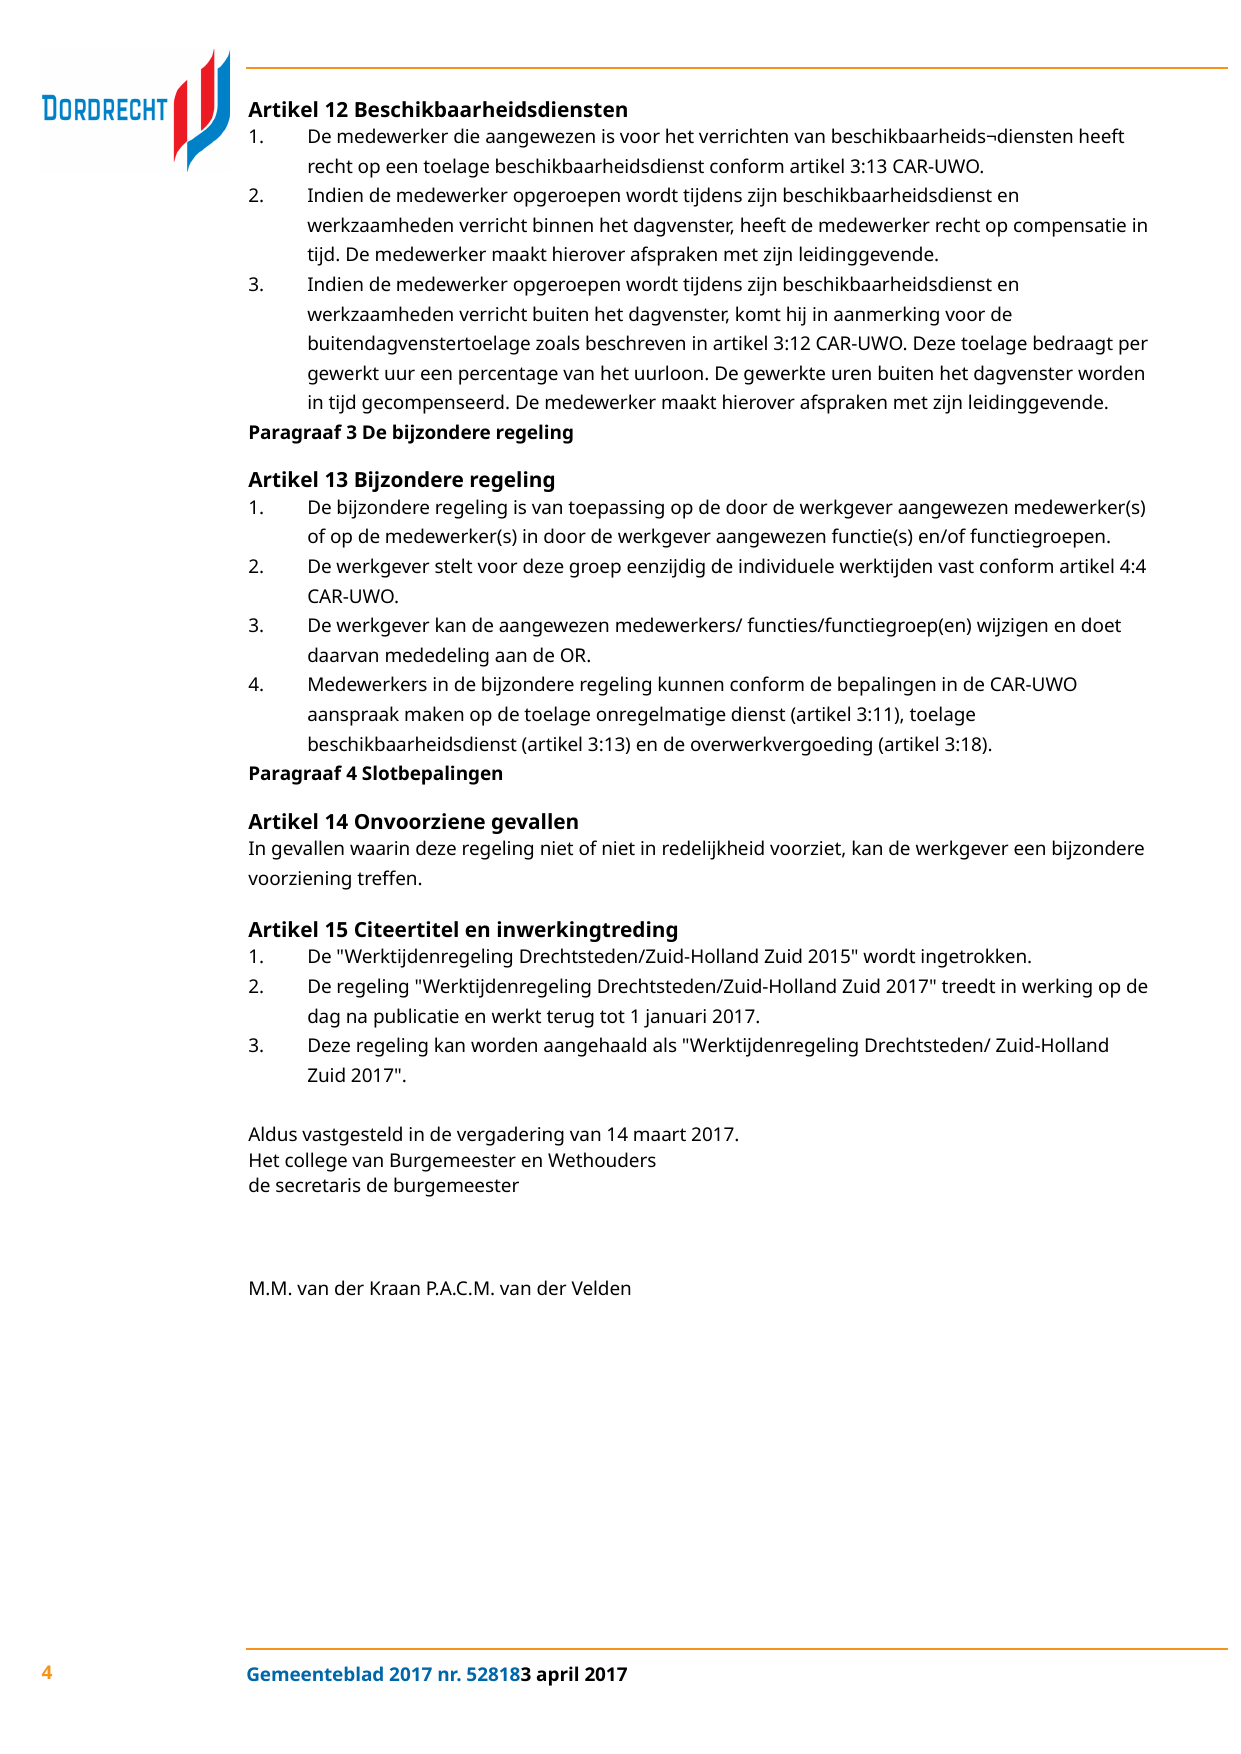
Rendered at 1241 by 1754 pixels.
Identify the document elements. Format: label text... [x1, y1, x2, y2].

text Het college van Burgemeester en Wethouders [248, 1147, 1152, 1173]
text In gevallen waarin deze regeling niet of niet in redelijkheid voorziet, kan de werkgever een bijzondere voorziening treffen. [248, 835, 1152, 891]
text Paragraaf 3 De bijzondere regeling [248, 419, 1152, 445]
text Artikel 12 Beschikbaarheidsdiensten [248, 95, 1152, 123]
text de secretaris de burgemeester [248, 1173, 1152, 1198]
list De regeling "Werktijdenregeling Drechtsteden/Zuid-Holland Zuid 2017" treedt in werking op de dag na publicatie en werkt terug tot 1 januari 2017. [248, 973, 1152, 1029]
list De bijzondere regeling is van toepassing op de door de werkgever aangewezen medewerker(s) of op de medewerker(s) in door de werkgever aangewezen functie(s) en/of functiegroepen. [248, 494, 1152, 549]
list Indien de medewerker opgeroepen wordt tijdens zijn beschikbaarheidsdienst en werkzaamheden verricht binnen het dagvenster, heeft de medewerker recht op compensatie in tijd. De medewerker maakt hierover afspraken met zijn leidinggevende. [248, 182, 1152, 267]
list De "Werktijdenregeling Drechtsteden/Zuid-Holland Zuid 2015" wordt ingetrokken. [248, 944, 1152, 969]
list Indien de medewerker opgeroepen wordt tijdens zijn beschikbaarheidsdienst en werkzaamheden verricht buiten het dagvenster, komt hij in aanmerking voor de buitendagvenstertoelage zoals beschreven in artikel 3:12 CAR-UWO. Deze toelage bedraagt per gewerkt uur een percentage van het uurloon. De gewerkte uren buiten het dagvenster worden in tijd gecompenseerd. De medewerker maakt hierover afspraken met zijn leidinggevende. [248, 271, 1152, 415]
text Paragraaf 4 Slotbepalingen [248, 760, 1152, 786]
list Deze regeling kan worden aangehaald als "Werktijdenregeling Drechtsteden/ Zuid-Holland Zuid 2017". [248, 1032, 1152, 1088]
text Aldus vastgesteld in de vergadering van 14 maart 2017. [248, 1121, 1152, 1147]
list De medewerker die aangewezen is voor het verrichten van beschikbaarheids¬diensten heeft recht op een toelage beschikbaarheidsdienst conform artikel 3:13 CAR-UWO. [248, 123, 1152, 178]
picture [41, 47, 231, 172]
text Artikel 15 Citeertitel en inwerkingtreding [248, 915, 1152, 944]
list Medewerkers in de bijzondere regeling kunnen conform de bepalingen in de CAR-UWO aanspraak maken op de toelage onregelmatige dienst (artikel 3:11), toelage beschikbaarheidsdienst (artikel 3:13) en de overwerkvergoeding (artikel 3:18). [248, 672, 1152, 756]
text M.M. van der Kraan P.A.C.M. van der Velden [248, 1276, 1152, 1301]
text Artikel 14 Onvoorziene gevallen [248, 807, 1152, 835]
list De werkgever stelt voor deze groep eenzijdig de individuele werktijden vast conform artikel 4:4 CAR-UWO. [248, 553, 1152, 608]
list De werkgever kan de aangewezen medewerkers/ functies/functiegroep(en) wijzigen en doet daarvan mededeling aan de OR. [248, 612, 1152, 668]
text Artikel 13 Bijzondere regeling [248, 466, 1152, 494]
